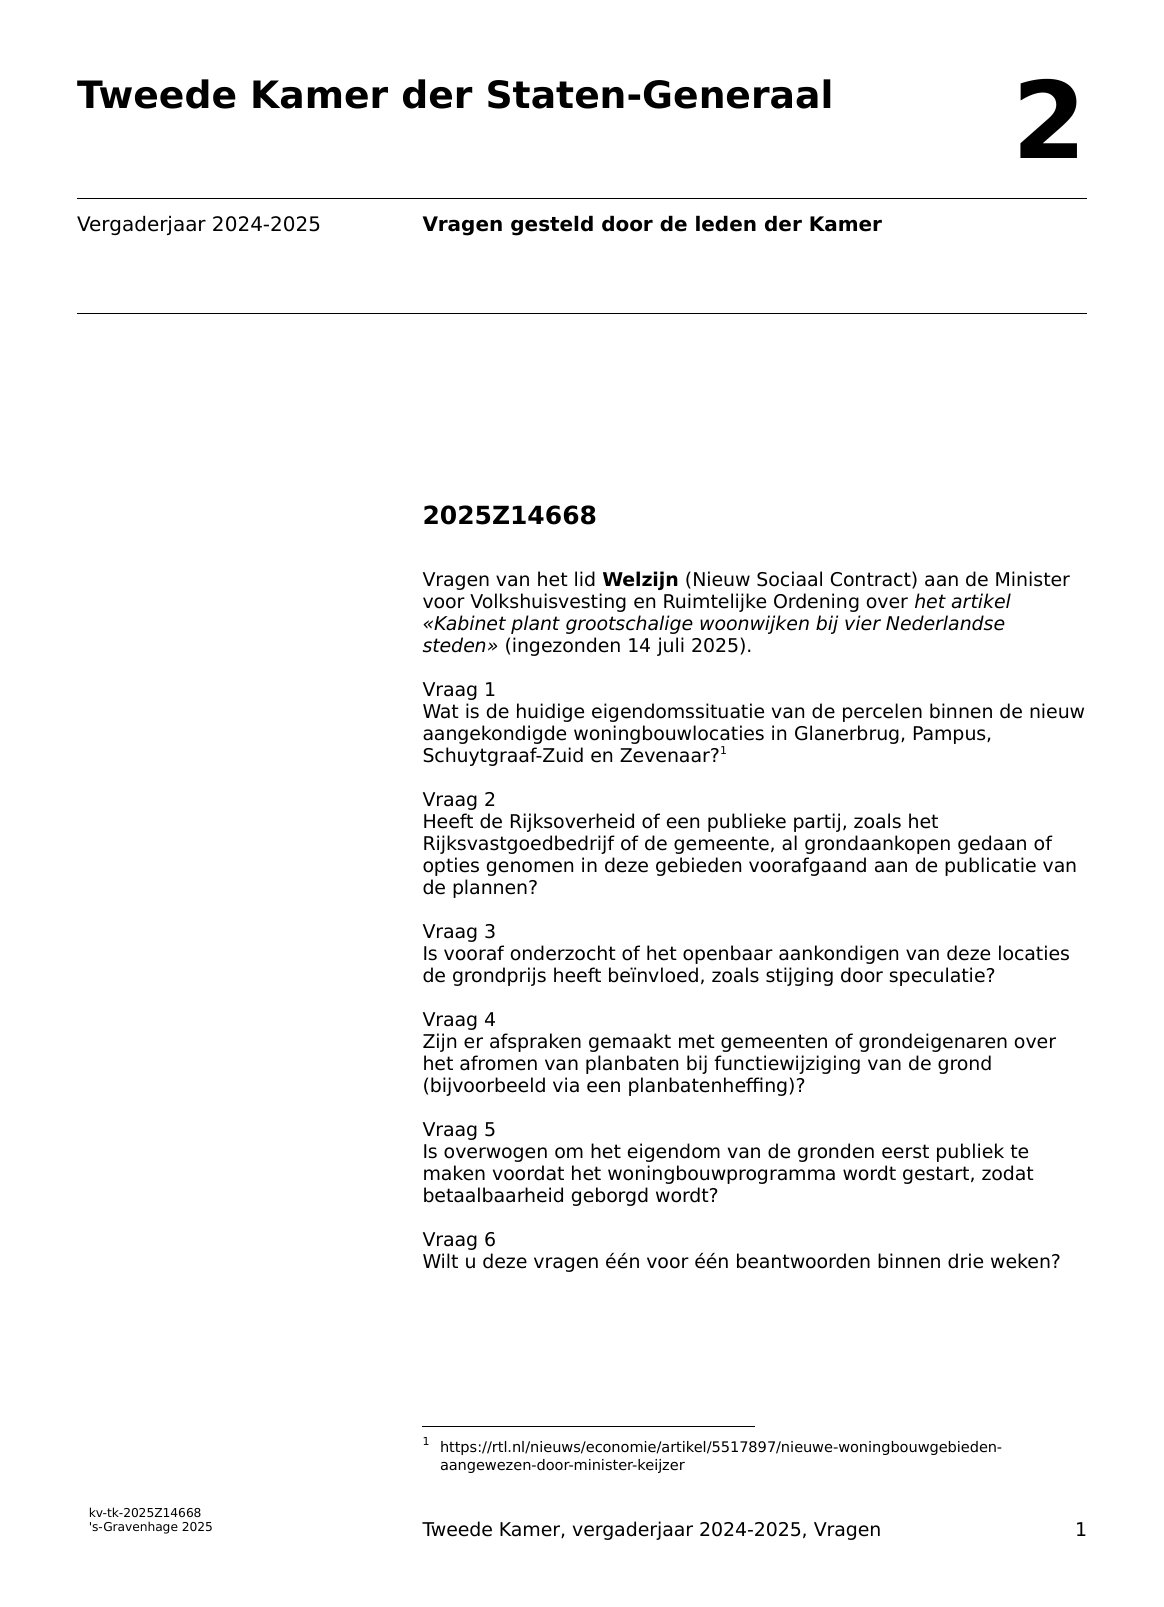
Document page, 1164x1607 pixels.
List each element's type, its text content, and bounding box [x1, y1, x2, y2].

text Vraag 4 [422, 1009, 1087, 1031]
text Vraag 3 [422, 921, 1087, 943]
text Vraag 5 [422, 1119, 1087, 1141]
text Vragen van het lid Welzijn (Nieuw Sociaal Contract) aan de Minister voor Volkshuisvesting en Ruimtelijke Ordening over het artikel «Kabinet plant grootschalige woonwijken bij vier Nederlandse steden» (ingezonden 14 juli 2025). [422, 569, 1087, 657]
text 's-Gravenhage 2025 [88, 1520, 323, 1534]
table_cell Vergaderjaar 2024-2025 [77, 199, 422, 313]
text Is vooraf onderzocht of het openbaar aankondigen van deze locaties de grondprijs heeft beïnvloed, zoals stijging door speculatie? [422, 943, 1087, 987]
text https://rtl.nl/nieuws/economie/artikel/5517897/nieuwe-woningbouwgebieden-aangewezen-door-minister-keijzer [422, 1435, 1087, 1474]
text Zijn er afspraken gemaakt met gemeenten of grondeigenaren over het afromen van planbaten bij functiewijziging van de grond (bijvoorbeeld via een planbatenheffing)? [422, 1031, 1087, 1097]
text kv-tk-2025Z14668 [88, 1506, 323, 1520]
text Vraag 2 [422, 789, 1087, 811]
table_cell Vragen gesteld door de leden der Kamer [422, 199, 1087, 313]
text Wilt u deze vragen één voor één beantwoorden binnen drie weken? [422, 1251, 1087, 1273]
table_header Tweede Kamer der Staten-Generaal [77, 59, 886, 198]
text Wat is de huidige eigendomssituatie van de percelen binnen de nieuw aangekondigde woningbouwlocaties in Glanerbrug, Pampus, Schuytgraaf-Zuid en Zevenaar? [422, 701, 1087, 767]
text Vraag 6 [422, 1229, 1087, 1251]
text Vraag 1 [422, 679, 1087, 701]
text 2025Z14668 [422, 501, 1087, 531]
text Heeft de Rijksoverheid of een publieke partij, zoals het Rijksvastgoedbedrijf of de gemeente, al grondaankopen gedaan of opties genomen in deze gebieden voorafgaand aan de publicatie van de plannen? [422, 811, 1087, 899]
text Is overwogen om het eigendom van de gronden eerst publiek te maken voordat het woningbouwprogramma wordt gestart, zodat betaalbaarheid geborgd wordt? [422, 1141, 1087, 1207]
table_header 2 [886, 59, 1087, 198]
